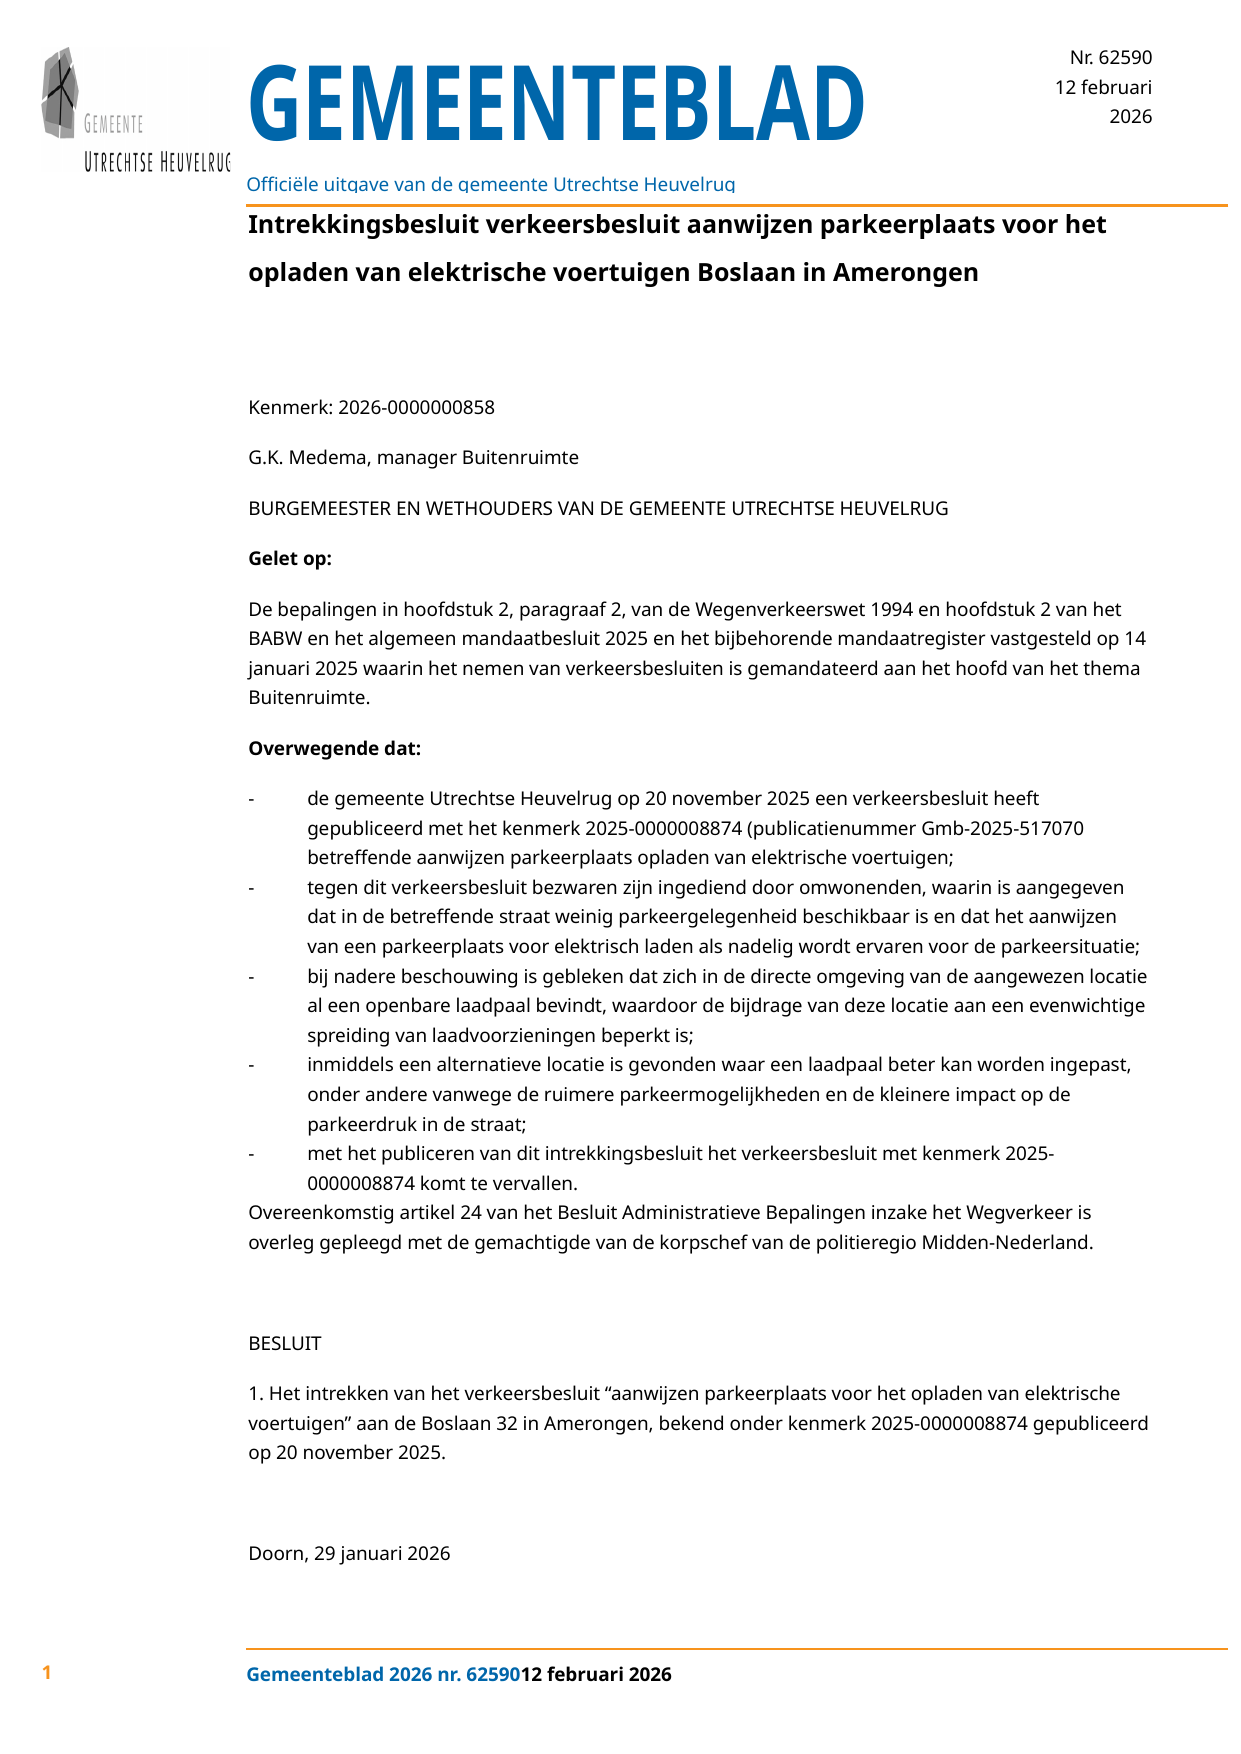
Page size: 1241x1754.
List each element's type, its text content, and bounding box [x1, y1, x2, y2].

list tegen dit verkeersbesluit bezwaren zijn ingediend door omwonenden, waarin is aangegeven dat in de betreffende straat weinig parkeergelegenheid beschikbaar is en dat het aanwijzen van een parkeerplaats voor elektrisch laden als nadelig wordt ervaren voor de parkeersituatie; [248, 874, 1152, 959]
list de gemeente Utrechtse Heuvelrug op 20 november 2025 een verkeersbesluit heeft gepubliceerd met het kenmerk 2025-0000008874 (publicatienummer Gmb-2025-517070 betreffende aanwijzen parkeerplaats opladen van elektrische voertuigen; [248, 785, 1152, 870]
text BESLUIT [248, 1330, 1152, 1356]
text Overeenkomstig artikel 24 van het Besluit Administratieve Bepalingen inzake het Wegverkeer is overleg gepleegd met de gemachtigde van de korpschef van de politieregio Midden-Nederland. [248, 1199, 1152, 1255]
text 1. Het intrekken van het verkeersbesluit “aanwijzen parkeerplaats voor het opladen van elektrische voertuigen” aan de Boslaan 32 in Amerongen, bekend onder kenmerk 2025-0000008874 gepubliceerd op 20 november 2025. [248, 1380, 1152, 1465]
text De bepalingen in hoofdstuk 2, paragraaf 2, van de Wegenverkeerswet 1994 en hoofdstuk 2 van het BABW en het algemeen mandaatbesluit 2025 en het bijbehorende mandaatregister vastgesteld op 14 januari 2025 waarin het nemen van verkeersbesluiten is gemandateerd aan het hoofd van het thema Buitenruimte. [248, 596, 1152, 710]
text BURGEMEESTER EN WETHOUDERS VAN DE GEMEENTE UTRECHTSE HEUVELRUG [248, 495, 1152, 521]
list bij nadere beschouwing is gebleken dat zich in de directe omgeving van de aangewezen locatie al een openbare laadpaal bevindt, waardoor de bijdrage van deze locatie aan een evenwichtige spreiding van laadvoorzieningen beperkt is; [248, 963, 1152, 1048]
list met het publiceren van dit intrekkingsbesluit het verkeersbesluit met kenmerk 2025-0000008874 komt te vervallen. [248, 1140, 1152, 1196]
picture [41, 47, 231, 172]
text Kenmerk: 2026-0000000858 [248, 394, 1152, 420]
text Overwegende dat: [248, 735, 1152, 761]
text G.K. Medema, manager Buitenruimte [248, 444, 1152, 470]
list inmiddels een alternatieve locatie is gevonden waar een laadpaal beter kan worden ingepast, onder andere vanwege de ruimere parkeermogelijkheden en de kleinere impact op de parkeerdruk in de straat; [248, 1052, 1152, 1136]
text Intrekkingsbesluit verkeersbesluit aanwijzen parkeerplaats voor het opladen van elektrische voertuigen Boslaan in Amerongen [248, 207, 1152, 288]
text Gelet op: [248, 545, 1152, 571]
text Doorn, 29 januari 2026 [248, 1540, 1152, 1566]
